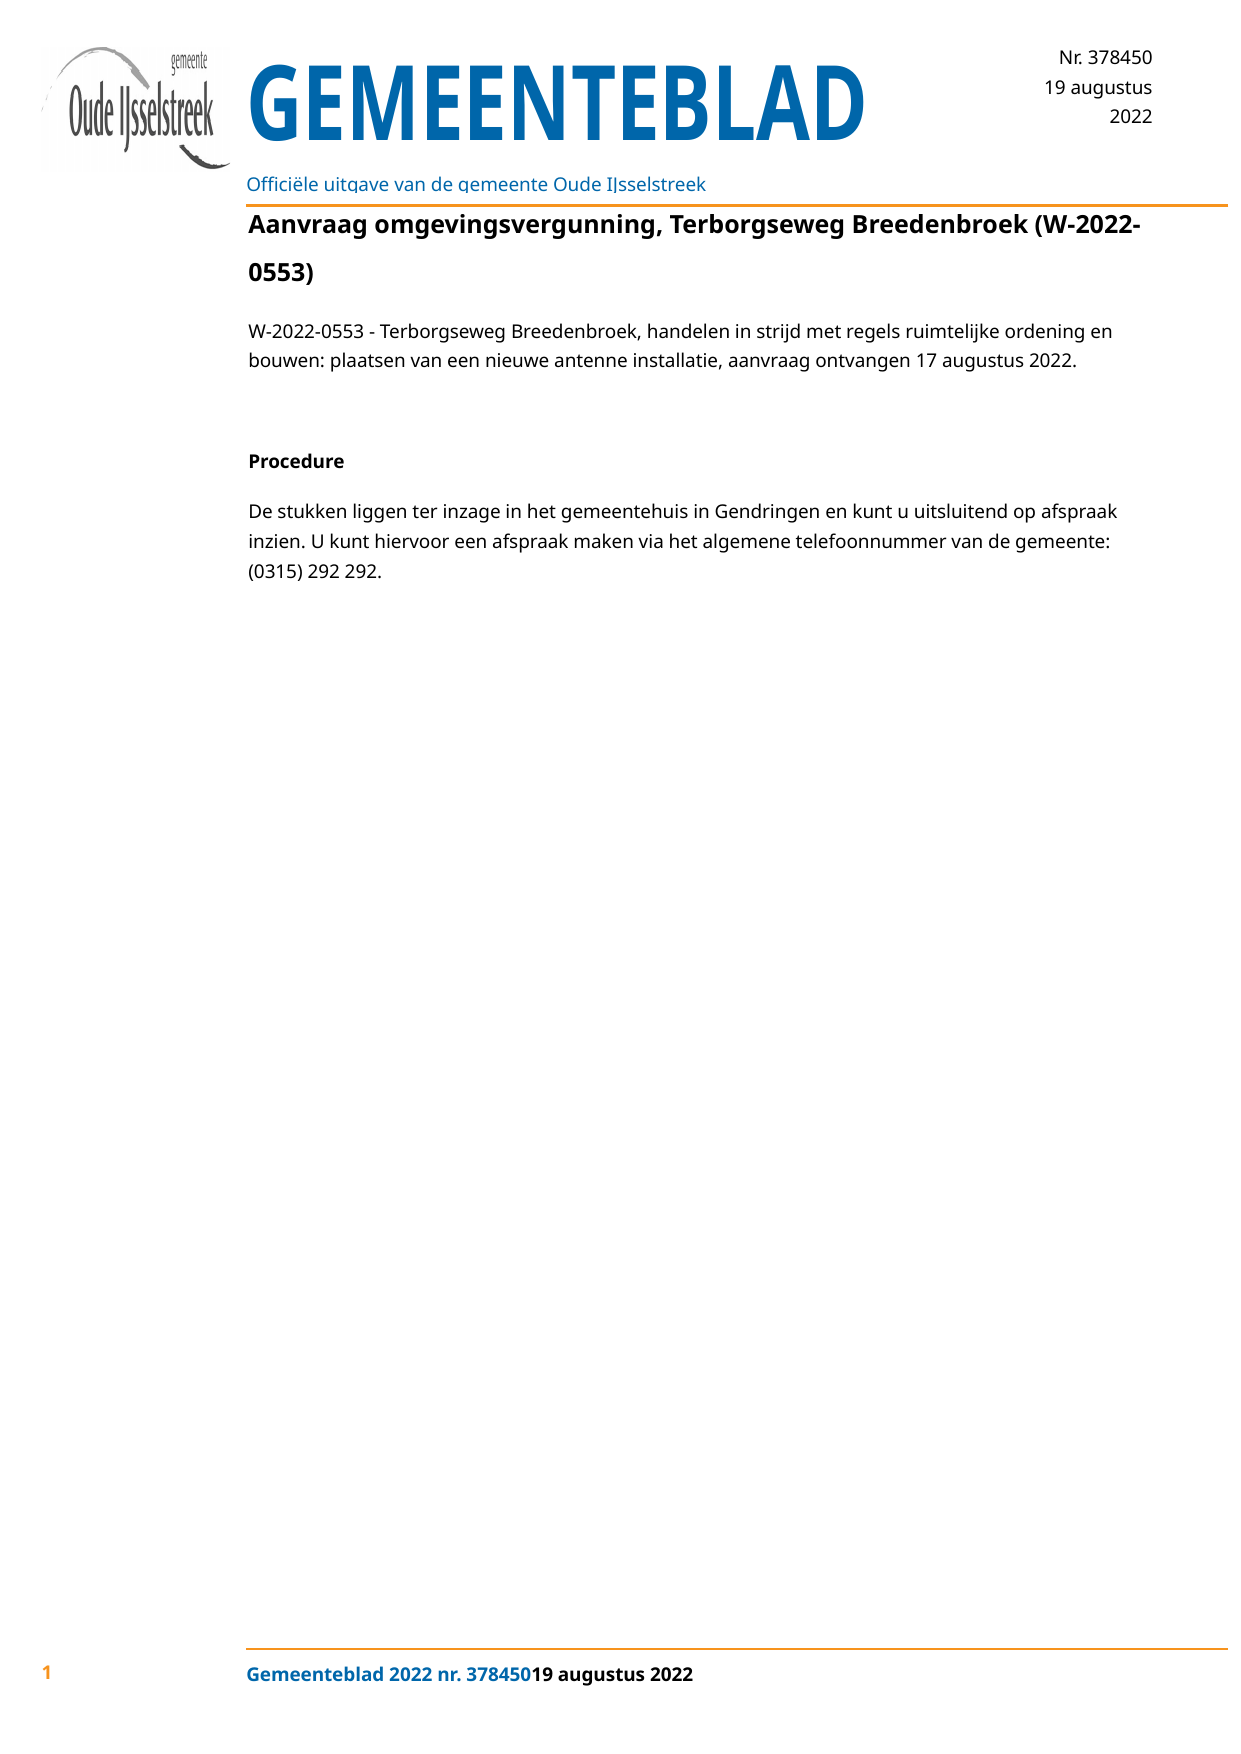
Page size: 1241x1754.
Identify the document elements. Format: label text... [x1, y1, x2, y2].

text De stukken liggen ter inzage in het gemeentehuis in Gendringen en kunt u uitsluitend op afspraak inzien. U kunt hiervoor een afspraak maken via het algemene telefoonnummer van de gemeente: (0315) 292 292. [248, 499, 1152, 584]
picture [41, 47, 231, 172]
text W-2022-0553 - Terborgseweg Breedenbroek, handelen in strijd met regels ruimtelijke ordening en bouwen: plaatsen van een nieuwe antenne installatie, aanvraag ontvangen 17 augustus 2022. [248, 318, 1152, 373]
text Procedure [248, 448, 1152, 474]
text Aanvraag omgevingsvergunning, Terborgseweg Breedenbroek (W-2022-0553) [248, 207, 1152, 288]
